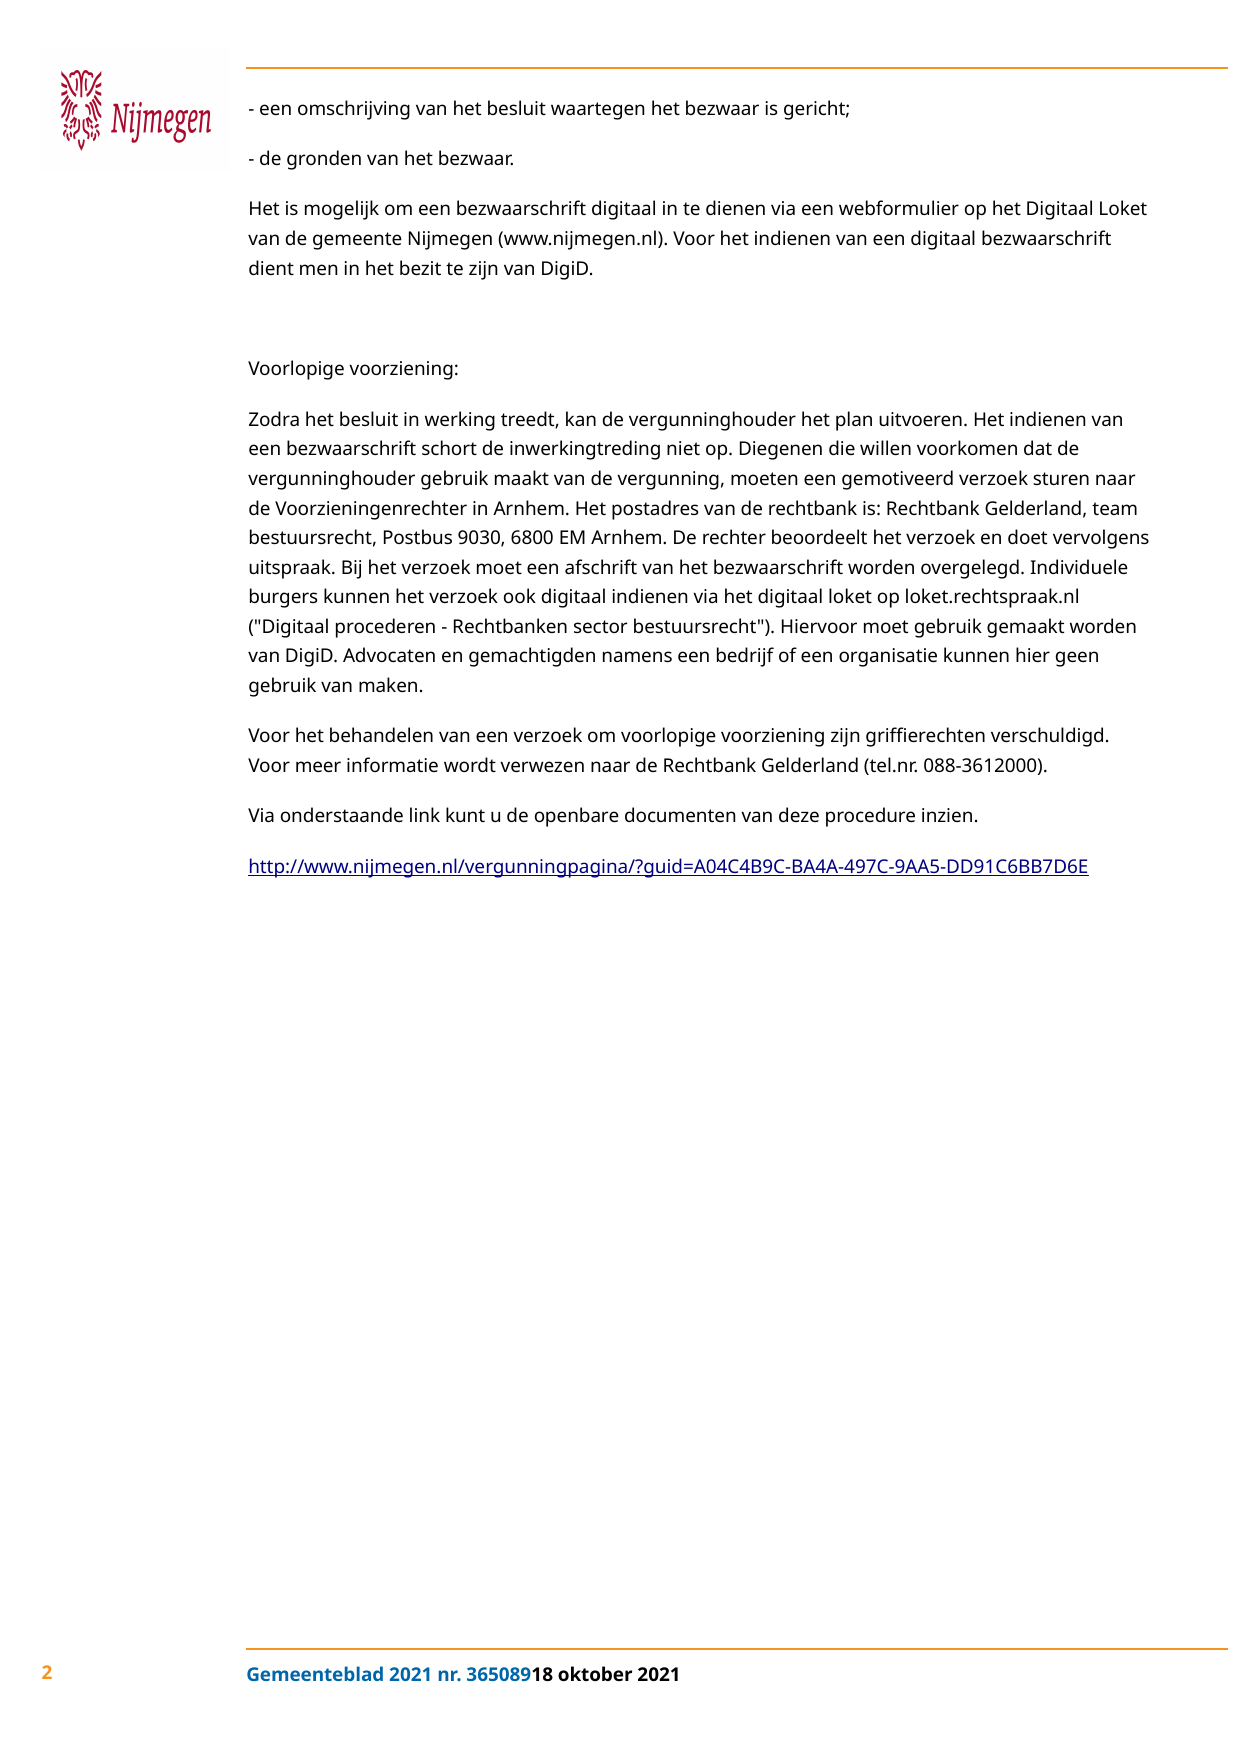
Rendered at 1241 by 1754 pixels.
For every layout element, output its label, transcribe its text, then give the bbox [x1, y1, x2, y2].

text Via onderstaande link kunt u de openbare documenten van deze procedure inzien. [248, 803, 1152, 828]
picture [41, 47, 231, 172]
text Het is mogelijk om een bezwaarschrift digitaal in te dienen via een webformulier op het Digitaal Loket van de gemeente Nijmegen (www.nijmegen.nl). Voor het indienen van een digitaal bezwaarschrift dient men in het bezit te zijn van DigiD. [248, 196, 1152, 281]
text - een omschrijving van het besluit waartegen het bezwaar is gericht; [248, 95, 1152, 121]
text Zodra het besluit in werking treedt, kan de vergunninghouder het plan uitvoeren. Het indienen van een bezwaarschrift schort de inwerkingtreding niet op. Diegenen die willen voorkomen dat de vergunninghouder gebruik maakt van de vergunning, moeten een gemotiveerd verzoek sturen naar de Voorzieningenrechter in Arnhem. Het postadres van de rechtbank is: Rechtbank Gelderland, team bestuursrecht, Postbus 9030, 6800 EM Arnhem. De rechter beoordeelt het verzoek en doet vervolgens uitspraak. Bij het verzoek moet een afschrift van het bezwaarschrift worden overgelegd. Individuele burgers kunnen het verzoek ook digitaal indienen via het digitaal loket op loket.rechtspraak.nl ("Digitaal procederen - Rechtbanken sector bestuursrecht"). Hiervoor moet gebruik gemaakt worden van DigiD. Advocaten en gemachtigden namens een bedrijf of een organisatie kunnen hier geen gebruik van maken. [248, 406, 1152, 698]
text http://www.nijmegen.nl/vergunningpagina/?guid=A04C4B9C-BA4A-497C-9AA5-DD91C6BB7D6E [248, 853, 1152, 879]
text Voor het behandelen van een verzoek om voorlopige voorziening zijn griffierechten verschuldigd. Voor meer informatie wordt verwezen naar de Rechtbank Gelderland (tel.nr. 088-3612000). [248, 723, 1152, 778]
text Voorlopige voorziening: [248, 356, 1152, 381]
text - de gronden van het bezwaar. [248, 145, 1152, 171]
